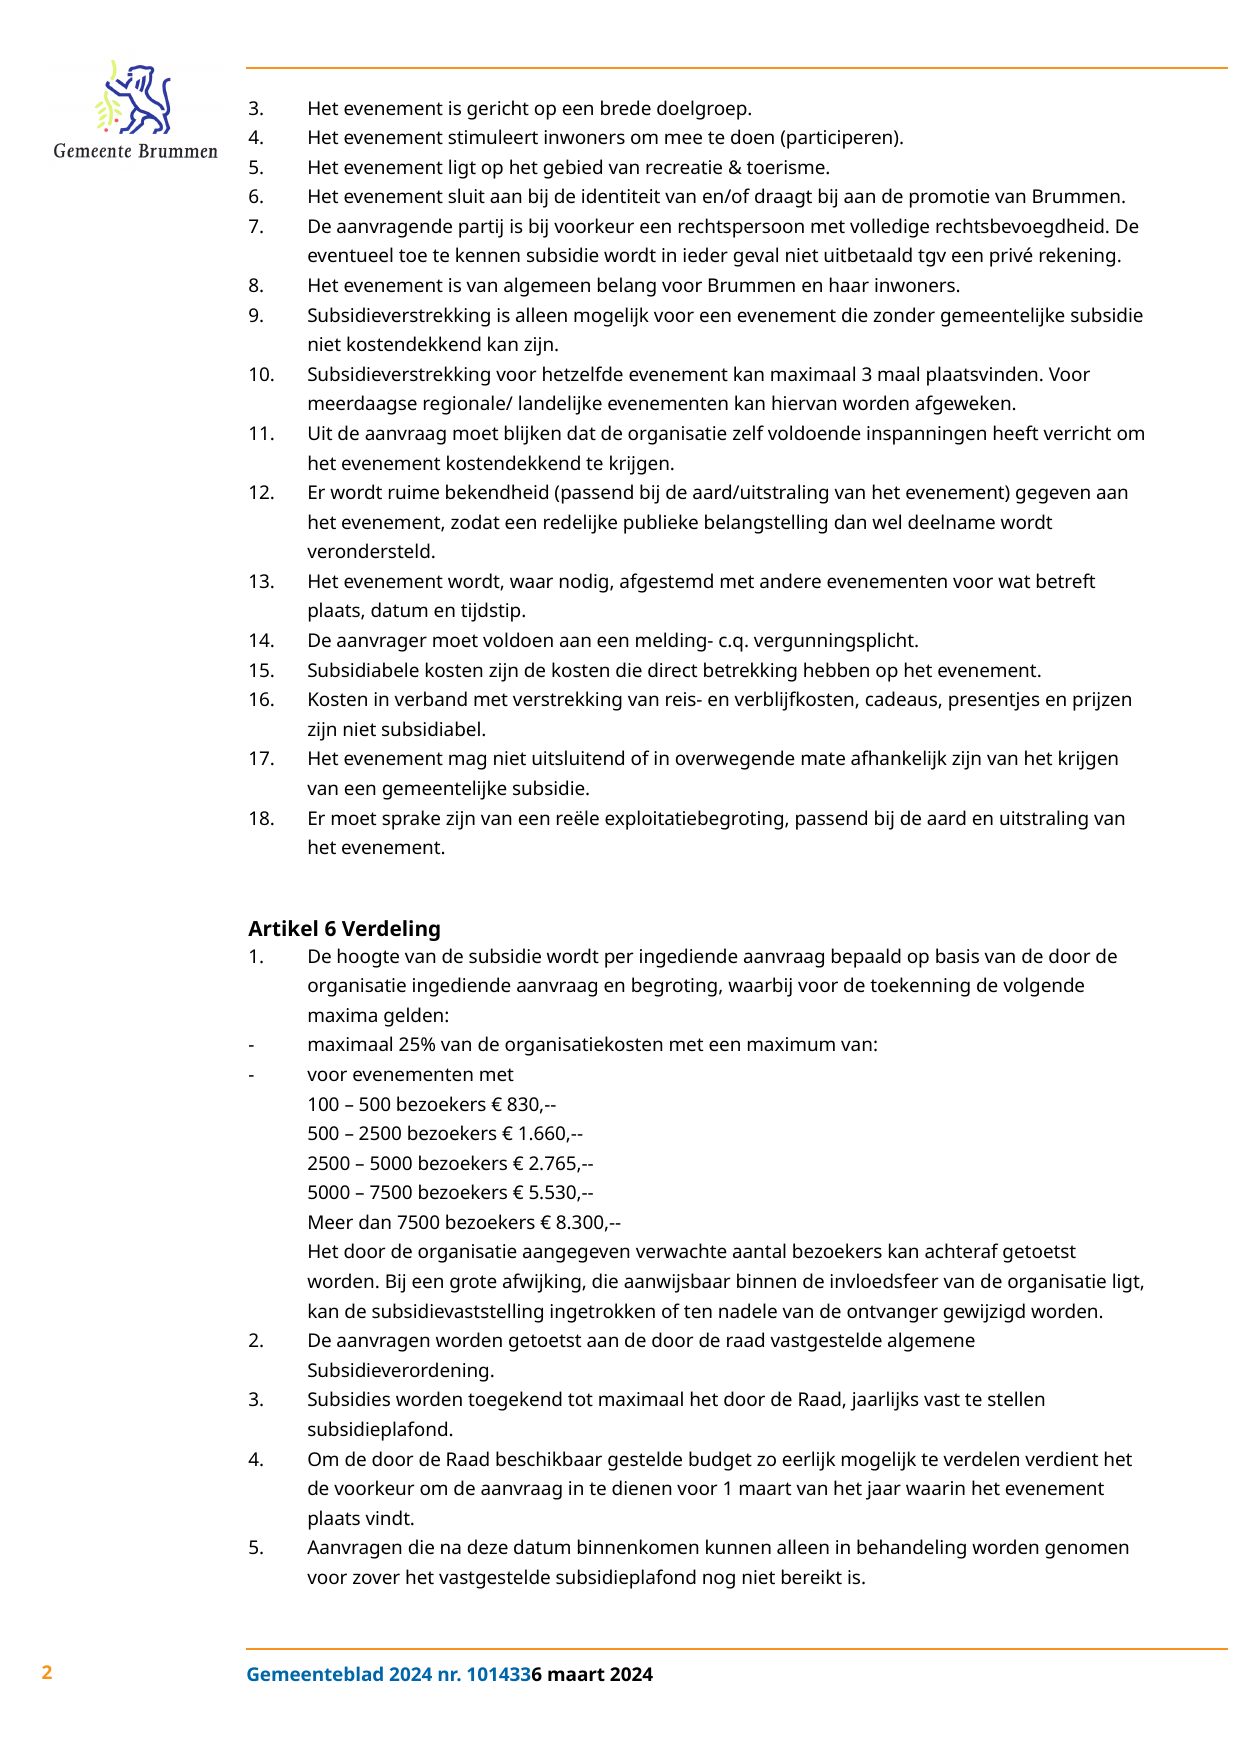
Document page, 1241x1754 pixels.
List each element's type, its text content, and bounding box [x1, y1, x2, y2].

list Subsidieverstrekking voor hetzelfde evenement kan maximaal 3 maal plaatsvinden. Voor meerdaagse regionale/ landelijke evenementen kan hiervan worden afgeweken. [248, 361, 1152, 416]
list maximaal 25% van de organisatiekosten met een maximum van: [248, 1032, 1152, 1057]
list Het evenement is gericht op een brede doelgroep. [248, 95, 1152, 121]
list Om de door de Raad beschikbaar gestelde budget zo eerlijk mogelijk te verdelen verdient het de voorkeur om de aanvraag in te dienen voor 1 maart van het jaar waarin het evenement plaats vindt. [248, 1446, 1152, 1531]
list Het evenement stimuleert inwoners om mee te doen (participeren). [248, 124, 1152, 150]
list De aanvragende partij is bij voorkeur een rechtspersoon met volledige rechtsbevoegdheid. De eventueel toe te kennen subsidie wordt in ieder geval niet uitbetaald tgv een privé rekening. [248, 213, 1152, 268]
list De aanvragen worden getoetst aan de door de raad vastgestelde algemene Subsidieverordening. [248, 1327, 1152, 1383]
list De hoogte van de subsidie wordt per ingediende aanvraag bepaald op basis van de door de organisatie ingediende aanvraag en begroting, waarbij voor de toekenning de volgende maxima gelden: [248, 943, 1152, 1028]
list Subsidies worden toegekend tot maximaal het door de Raad, jaarlijks vast te stellen subsidieplafond. [248, 1387, 1152, 1442]
list Het evenement ligt op het gebied van recreatie & toerisme. [248, 154, 1152, 180]
list Het evenement sluit aan bij de identiteit van en/of draagt bij aan de promotie van Brummen. [248, 183, 1152, 209]
list voor evenementen met [248, 1061, 1152, 1087]
list 100 – 500 bezoekers € 830,-- [248, 1091, 1152, 1116]
list 2500 – 5000 bezoekers € 2.765,-- [248, 1150, 1152, 1176]
list Uit de aanvraag moet blijken dat de organisatie zelf voldoende inspanningen heeft verricht om het evenement kostendekkend te krijgen. [248, 420, 1152, 476]
list Het evenement is van algemeen belang voor Brummen en haar inwoners. [248, 272, 1152, 298]
list Subsidiabele kosten zijn de kosten die direct betrekking hebben op het evenement. [248, 657, 1152, 683]
list De aanvrager moet voldoen aan een melding- c.q. vergunningsplicht. [248, 627, 1152, 653]
text Artikel 6 Verdeling [248, 914, 1152, 943]
picture [41, 47, 231, 172]
list Subsidieverstrekking is alleen mogelijk voor een evenement die zonder gemeentelijke subsidie niet kostendekkend kan zijn. [248, 302, 1152, 357]
list 500 – 2500 bezoekers € 1.660,-- [248, 1120, 1152, 1146]
list Het door de organisatie aangegeven verwachte aantal bezoekers kan achteraf getoetst worden. Bij een grote afwijking, die aanwijsbaar binnen de invloedsfeer van de organisatie ligt, kan de subsidievaststelling ingetrokken of ten nadele van de ontvanger gewijzigd worden. [248, 1239, 1152, 1323]
list Er wordt ruime bekendheid (passend bij de aard/uitstraling van het evenement) gegeven aan het evenement, zodat een redelijke publieke belangstelling dan wel deelname wordt verondersteld. [248, 479, 1152, 564]
list Aanvragen die na deze datum binnenkomen kunnen alleen in behandeling worden genomen voor zover het vastgestelde subsidieplafond nog niet bereikt is. [248, 1534, 1152, 1590]
list Meer dan 7500 bezoekers € 8.300,-- [248, 1209, 1152, 1235]
list 5000 – 7500 bezoekers € 5.530,-- [248, 1179, 1152, 1205]
list Het evenement wordt, waar nodig, afgestemd met andere evenementen voor wat betreft plaats, datum en tijdstip. [248, 568, 1152, 623]
list Kosten in verband met verstrekking van reis- en verblijfkosten, cadeaus, presentjes en prijzen zijn niet subsidiabel. [248, 686, 1152, 742]
list Er moet sprake zijn van een reële exploitatiebegroting, passend bij de aard en uitstraling van het evenement. [248, 805, 1152, 860]
list Het evenement mag niet uitsluitend of in overwegende mate afhankelijk zijn van het krijgen van een gemeentelijke subsidie. [248, 746, 1152, 801]
